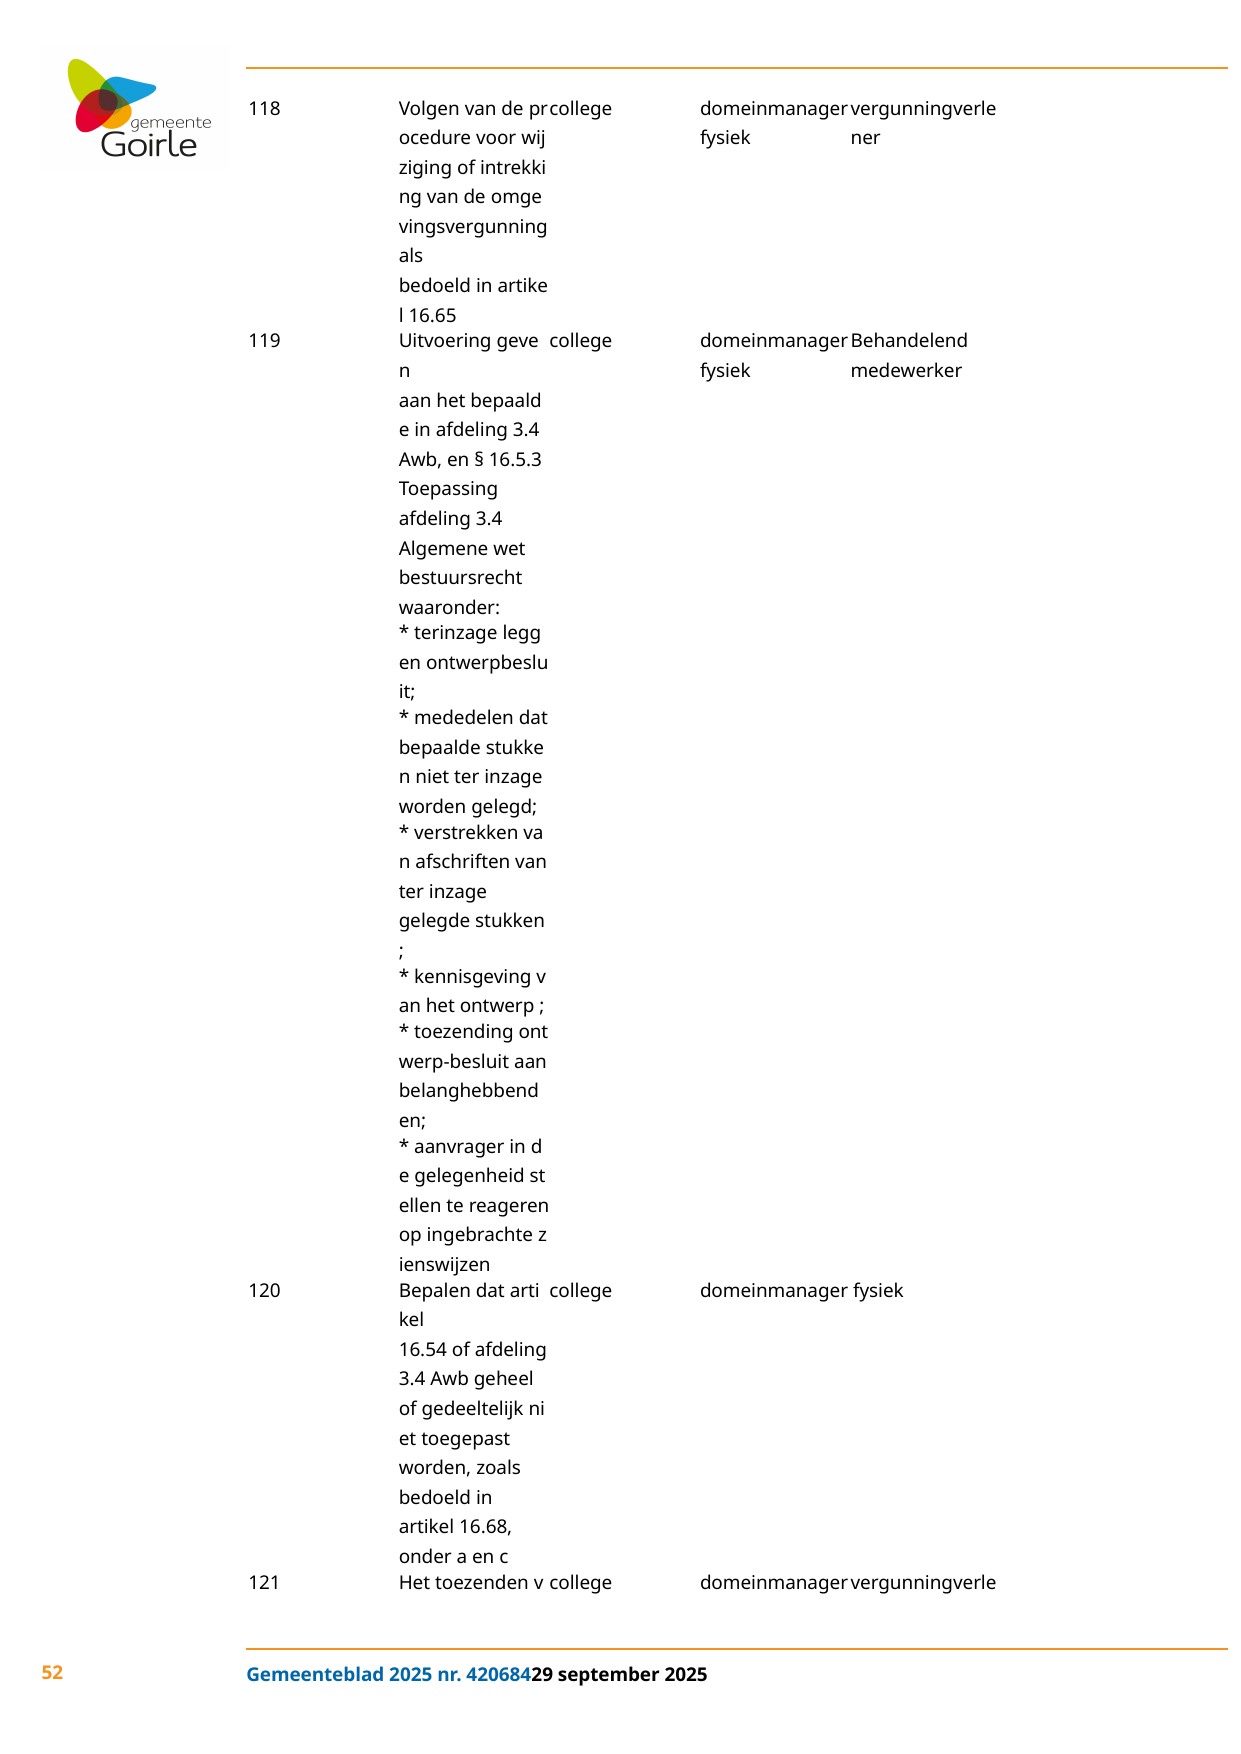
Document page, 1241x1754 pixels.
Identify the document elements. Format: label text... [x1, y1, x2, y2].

table_cell college [549, 95, 700, 328]
table_cell [700, 819, 850, 963]
table_cell [1001, 95, 1152, 328]
table_cell domeinmanager [700, 1569, 850, 1594]
table_cell college [549, 1277, 700, 1569]
table_cell * verstrekken van afschriften van ter inzage gelegde stukken; [399, 819, 549, 963]
table_cell Uitvoering geven aan het bepaalde in afdeling 3.4 Awb, en § 16.5.3 Toepassing afdeling 3.4 Algemene wet bestuursrecht waaronder: [399, 328, 549, 619]
table_cell [1001, 328, 1152, 1277]
table_cell * toezending ontwerp-besluit aan belanghebbenden; [399, 1018, 549, 1133]
table_cell vergunningverle [850, 1569, 1001, 1594]
table_cell 120 [248, 1277, 398, 1569]
table_cell domeinmanager fysiek [700, 1277, 1001, 1569]
table_cell [1001, 1569, 1152, 1594]
table_cell Volgen van de procedure voor wijziging of intrekking van de omgevingsvergunning als bedoeld in artikel 16.65 [399, 95, 549, 328]
table_cell [1001, 1277, 1152, 1569]
table_cell Bepalen dat artikel 16.54 of afdeling 3.4 Awb geheel of gedeeltelijk niet toegepast worden, zoals bedoeld in artikel 16.68, onder a en c [399, 1277, 549, 1569]
table_cell college [549, 1569, 700, 1594]
table_cell domeinmanager fysiek [700, 328, 850, 619]
table_cell 121 [248, 1569, 398, 1594]
table_cell Het toezenden v [399, 1569, 549, 1594]
table_cell college [549, 328, 700, 1277]
table_cell [700, 963, 850, 1018]
table_cell 119 [248, 328, 398, 1277]
table_cell * mededelen dat bepaalde stukken niet ter inzage worden gelegd; [399, 705, 549, 819]
table_cell * kennisgeving van het ontwerp ; [399, 963, 549, 1018]
picture [41, 47, 231, 172]
table_cell vergunningverlener [850, 95, 1001, 328]
table_cell [700, 620, 850, 704]
table_cell [700, 705, 850, 819]
table_cell domeinmanager fysiek [700, 95, 850, 328]
table_cell * terinzage leggen ontwerpbesluit; [399, 620, 549, 704]
table_cell * aanvrager in de gelegenheid stellen te reageren op ingebrachte zienswijzen [399, 1133, 549, 1277]
table_cell [700, 1018, 850, 1133]
table_cell Behandelend medewerker [850, 328, 1001, 1277]
table_cell [700, 1133, 850, 1277]
table_cell 118 [248, 95, 398, 328]
